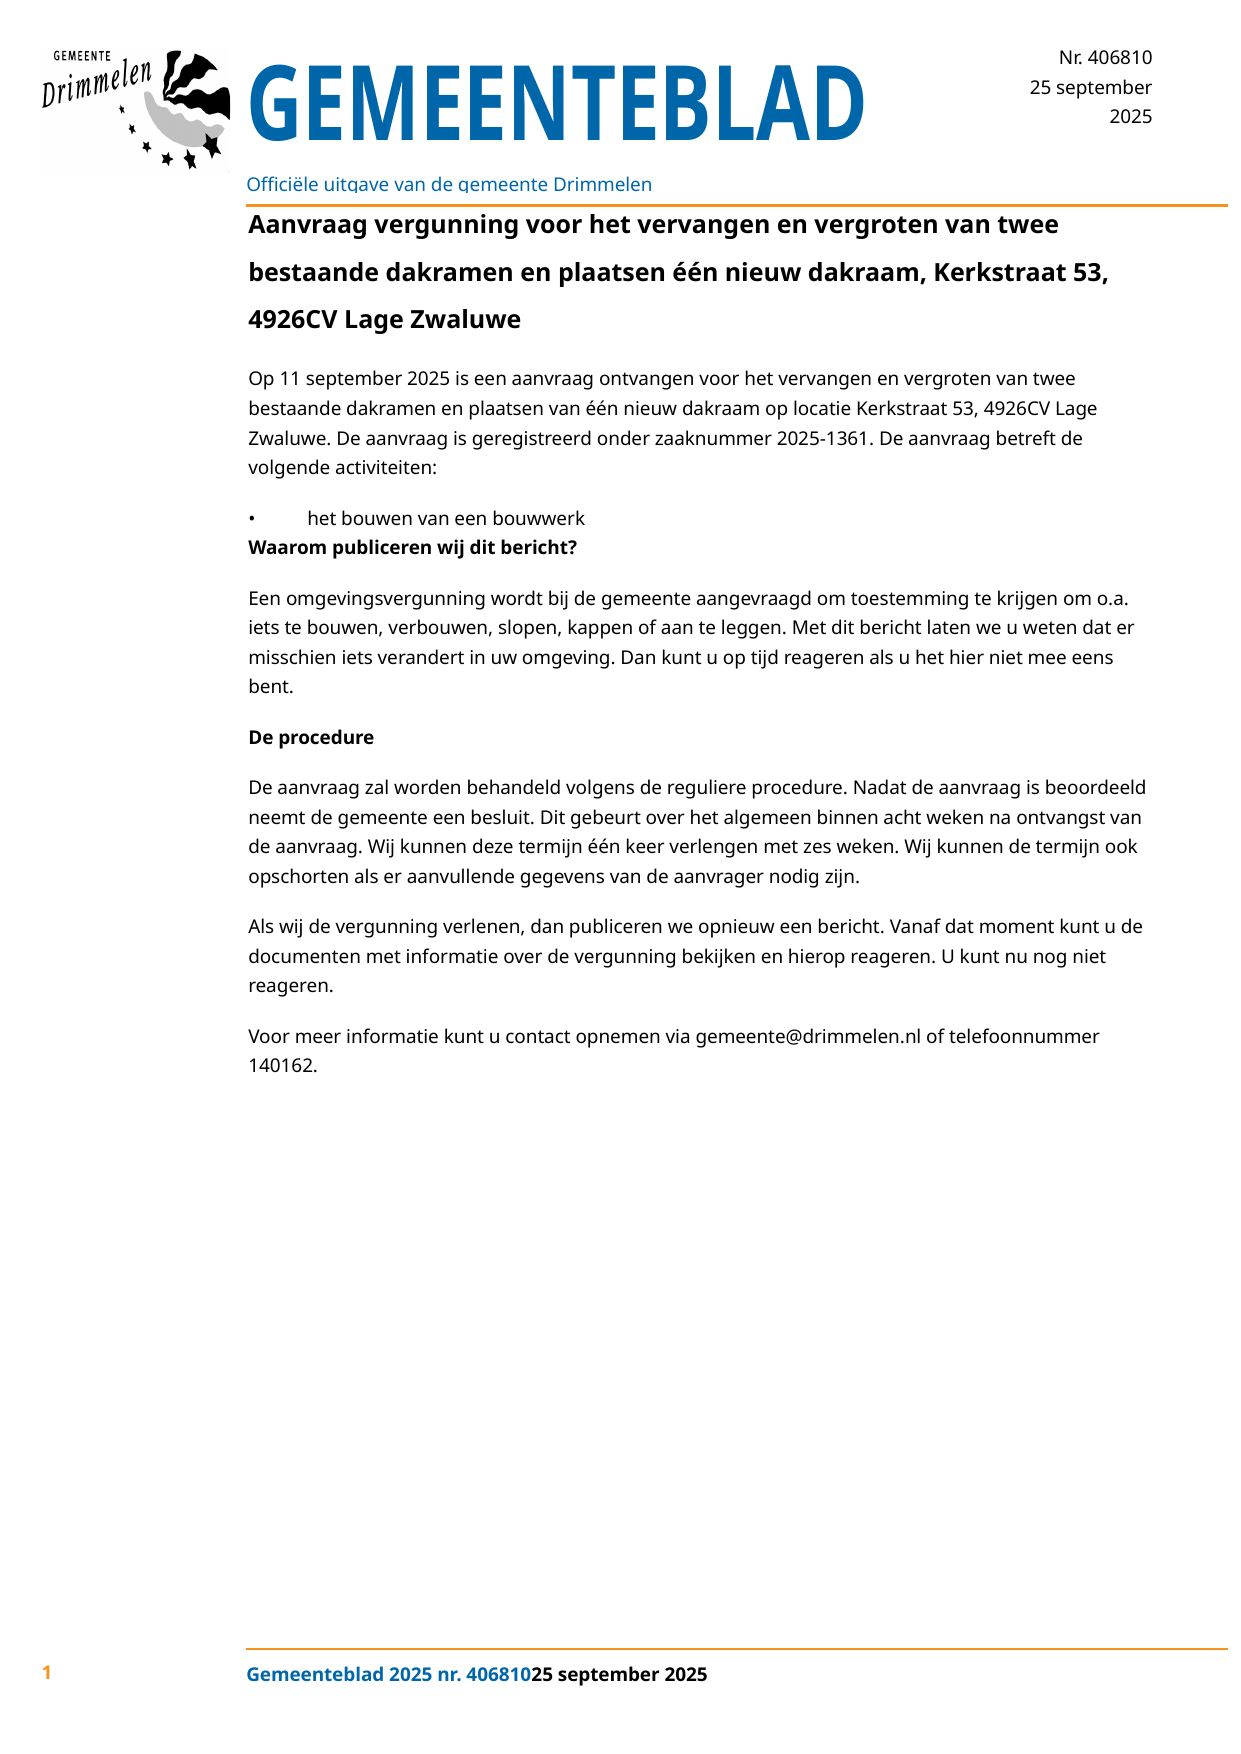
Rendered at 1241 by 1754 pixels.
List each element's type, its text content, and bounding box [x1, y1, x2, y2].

text Een omgevingsvergunning wordt bij de gemeente aangevraagd om toestemming te krijgen om o.a. iets te bouwen, verbouwen, slopen, kappen of aan te leggen. Met dit bericht laten we u weten dat er misschien iets verandert in uw omgeving. Dan kunt u op tijd reageren als u het hier niet mee eens bent. [248, 585, 1152, 699]
text Voor meer informatie kunt u contact opnemen via gemeente@drimmelen.nl of telefoonnummer 140162. [248, 1023, 1152, 1078]
text Als wij de vergunning verlenen, dan publiceren we opnieuw een bericht. Vanaf dat moment kunt u de documenten met informatie over de vergunning bekijken en hierop reageren. U kunt nu nog niet reageren. [248, 913, 1152, 998]
text De procedure [248, 724, 1152, 749]
text Aanvraag vergunning voor het vervangen en vergroten van twee bestaande dakramen en plaatsen één nieuw dakraam, Kerkstraat 53, 4926CV Lage Zwaluwe [248, 207, 1152, 336]
text Op 11 september 2025 is een aanvraag ontvangen voor het vervangen en vergroten van twee bestaande dakramen en plaatsen van één nieuw dakraam op locatie Kerkstraat 53, 4926CV Lage Zwaluwe. De aanvraag is geregistreerd onder zaaknummer 2025-1361. De aanvraag betreft de volgende activiteiten: [248, 366, 1152, 480]
text De aanvraag zal worden behandeld volgens de reguliere procedure. Nadat de aanvraag is beoordeeld neemt de gemeente een besluit. Dit gebeurt over het algemeen binnen acht weken na ontvangst van de aanvraag. Wij kunnen deze termijn één keer verlengen met zes weken. Wij kunnen de termijn ook opschorten als er aanvullende gegevens van de aanvrager nodig zijn. [248, 774, 1152, 889]
text Waarom publiceren wij dit bericht? [248, 534, 1152, 560]
picture [41, 47, 231, 172]
list het bouwen van een bouwwerk [248, 505, 1152, 530]
